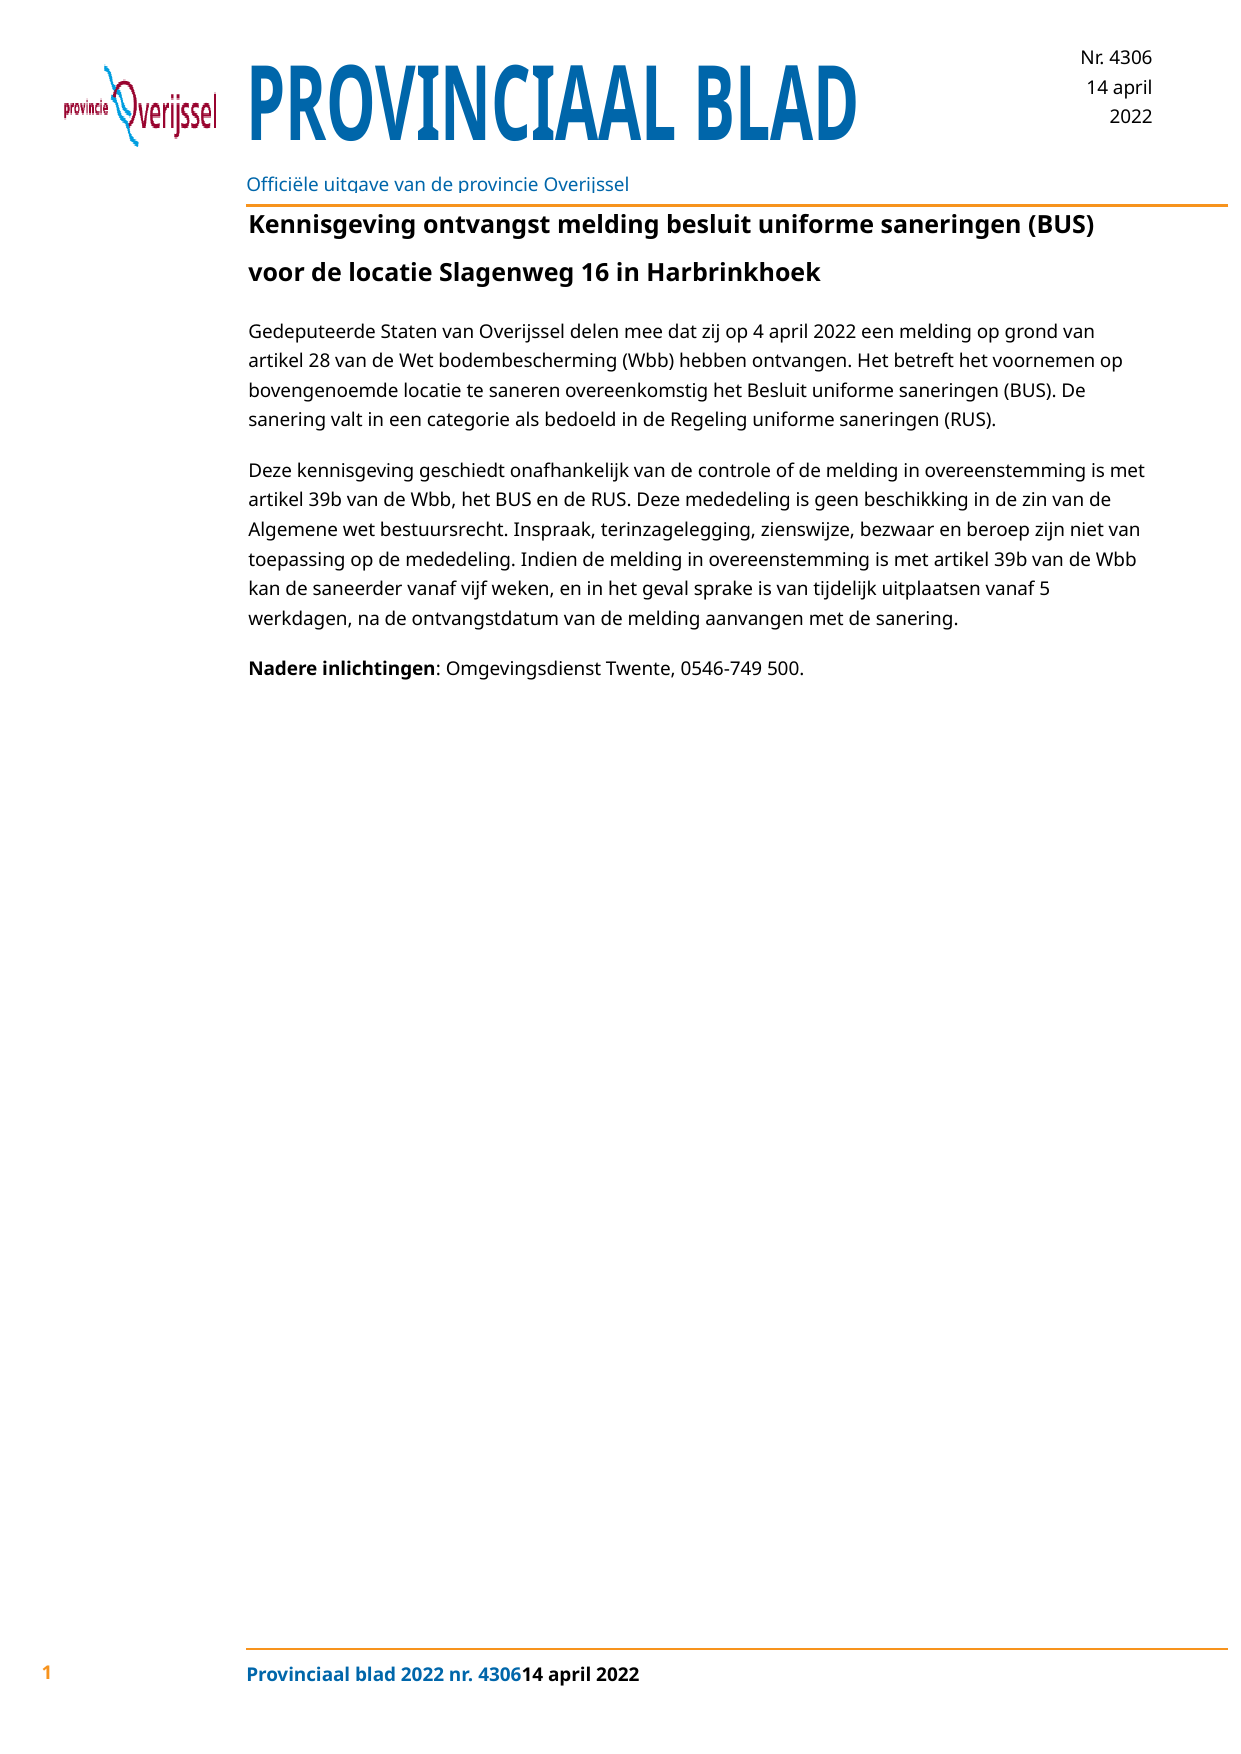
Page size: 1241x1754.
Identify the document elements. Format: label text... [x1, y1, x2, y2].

picture [41, 47, 231, 172]
text Gedeputeerde Staten van Overijssel delen mee dat zij op 4 april 2022 een melding op grond van artikel 28 van de Wet bodembescherming (Wbb) hebben ontvangen. Het betreft het voornemen op bovengenoemde locatie te saneren overeenkomstig het Besluit uniforme saneringen (BUS). De sanering valt in een categorie als bedoeld in de Regeling uniforme saneringen (RUS). [248, 318, 1152, 432]
text Nadere inlichtingen: Omgevingsdienst Twente, 0546-749 500. [248, 655, 1152, 681]
text Deze kennisgeving geschiedt onafhankelijk van de controle of de melding in overeenstemming is met artikel 39b van de Wbb, het BUS en de RUS. Deze mededeling is geen beschikking in de zin van de Algemene wet bestuursrecht. Inspraak, terinzagelegging, zienswijze, bezwaar en beroep zijn niet van toepassing op de mededeling. Indien de melding in overeenstemming is met artikel 39b van de Wbb kan de saneerder vanaf vijf weken, en in het geval sprake is van tijdelijk uitplaatsen vanaf 5 werkdagen, na de ontvangstdatum van de melding aanvangen met de sanering. [248, 457, 1152, 631]
text Kennisgeving ontvangst melding besluit uniforme saneringen (BUS) voor de locatie Slagenweg 16 in Harbrinkhoek [248, 207, 1152, 288]
